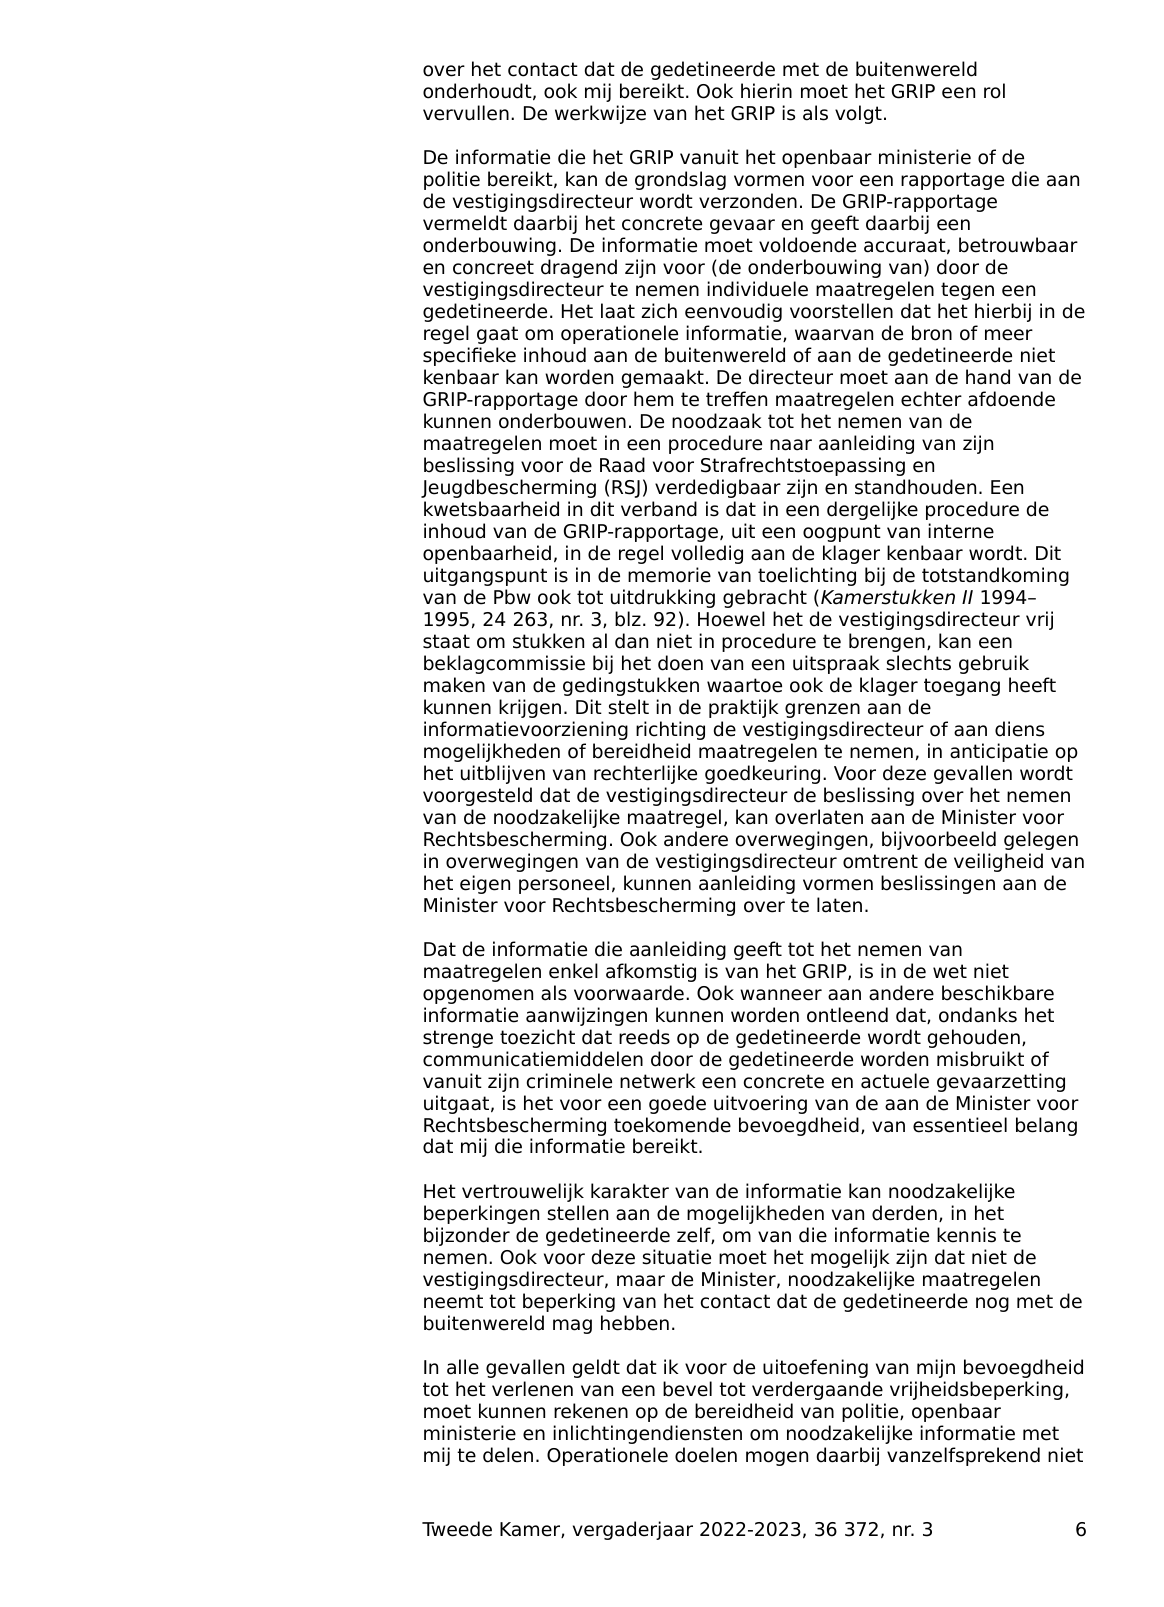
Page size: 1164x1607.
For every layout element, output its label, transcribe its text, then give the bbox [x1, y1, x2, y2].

text De informatie die het GRIP vanuit het openbaar ministerie of de politie bereikt, kan de grondslag vormen voor een rapportage die aan de vestigingsdirecteur wordt verzonden. De GRIP-rapportage vermeldt daarbij het concrete gevaar en geeft daarbij een onderbouwing. De informatie moet voldoende accuraat, betrouwbaar en concreet dragend zijn voor (de onderbouwing van) door de vestigingsdirecteur te nemen individuele maatregelen tegen een gedetineerde. Het laat zich eenvoudig voorstellen dat het hierbij in de regel gaat om operationele informatie, waarvan de bron of meer specifieke inhoud aan de buitenwereld of aan de gedetineerde niet kenbaar kan worden gemaakt. De directeur moet aan de hand van de GRIP-rapportage door hem te treffen maatregelen echter afdoende kunnen onderbouwen. De noodzaak tot het nemen van de maatregelen moet in een procedure naar aanleiding van zijn beslissing voor de Raad voor Strafrechtstoepassing en Jeugdbescherming (RSJ) verdedigbaar zijn en standhouden. Een kwetsbaarheid in dit verband is dat in een dergelijke procedure de inhoud van de GRIP-rapportage, uit een oogpunt van interne openbaarheid, in de regel volledig aan de klager kenbaar wordt. Dit uitgangspunt is in de memorie van toelichting bij de totstandkoming van de Pbw ook tot uitdrukking gebracht (Kamerstukken II 1994–1995, 24 263, nr. 3, blz. 92). Hoewel het de vestigingsdirecteur vrij staat om stukken al dan niet in procedure te brengen, kan een beklagcommissie bij het doen van een uitspraak slechts gebruik maken van de gedingstukken waartoe ook de klager toegang heeft kunnen krijgen. Dit stelt in de praktijk grenzen aan de informatievoorziening richting de vestigingsdirecteur of aan diens mogelijkheden of bereidheid maatregelen te nemen, in anticipatie op het uitblijven van rechterlijke goedkeuring. Voor deze gevallen wordt voorgesteld dat de vestigingsdirecteur de beslissing over het nemen van de noodzakelijke maatregel, kan overlaten aan de Minister voor Rechtsbescherming. Ook andere overwegingen, bijvoorbeeld gelegen in overwegingen van de vestigingsdirecteur omtrent de veiligheid van het eigen personeel, kunnen aanleiding vormen beslissingen aan de Minister voor Rechtsbescherming over te laten. [422, 147, 1087, 916]
text In alle gevallen geldt dat ik voor de uitoefening van mijn bevoegdheid tot het verlenen van een bevel tot verdergaande vrijheidsbeperking, moet kunnen rekenen op de bereidheid van politie, openbaar ministerie en inlichtingendiensten om noodzakelijke informatie met mij te delen. Operationele doelen mogen daarbij vanzelfsprekend niet [422, 1357, 1087, 1467]
text over het contact dat de gedetineerde met de buitenwereld onderhoudt, ook mij bereikt. Ook hierin moet het GRIP een rol vervullen. De werkwijze van het GRIP is als volgt. [422, 59, 1087, 125]
text Dat de informatie die aanleiding geeft tot het nemen van maatregelen enkel afkomstig is van het GRIP, is in de wet niet opgenomen als voorwaarde. Ook wanneer aan andere beschikbare informatie aanwijzingen kunnen worden ontleend dat, ondanks het strenge toezicht dat reeds op de gedetineerde wordt gehouden, communicatiemiddelen door de gedetineerde worden misbruikt of vanuit zijn criminele netwerk een concrete en actuele gevaarzetting uitgaat, is het voor een goede uitvoering van de aan de Minister voor Rechtsbescherming toekomende bevoegdheid, van essentieel belang dat mij die informatie bereikt. [422, 939, 1087, 1158]
text Het vertrouwelijk karakter van de informatie kan noodzakelijke beperkingen stellen aan de mogelijkheden van derden, in het bijzonder de gedetineerde zelf, om van die informatie kennis te nemen. Ook voor deze situatie moet het mogelijk zijn dat niet de vestigingsdirecteur, maar de Minister, noodzakelijke maatregelen neemt tot beperking van het contact dat de gedetineerde nog met de buitenwereld mag hebben. [422, 1181, 1087, 1334]
